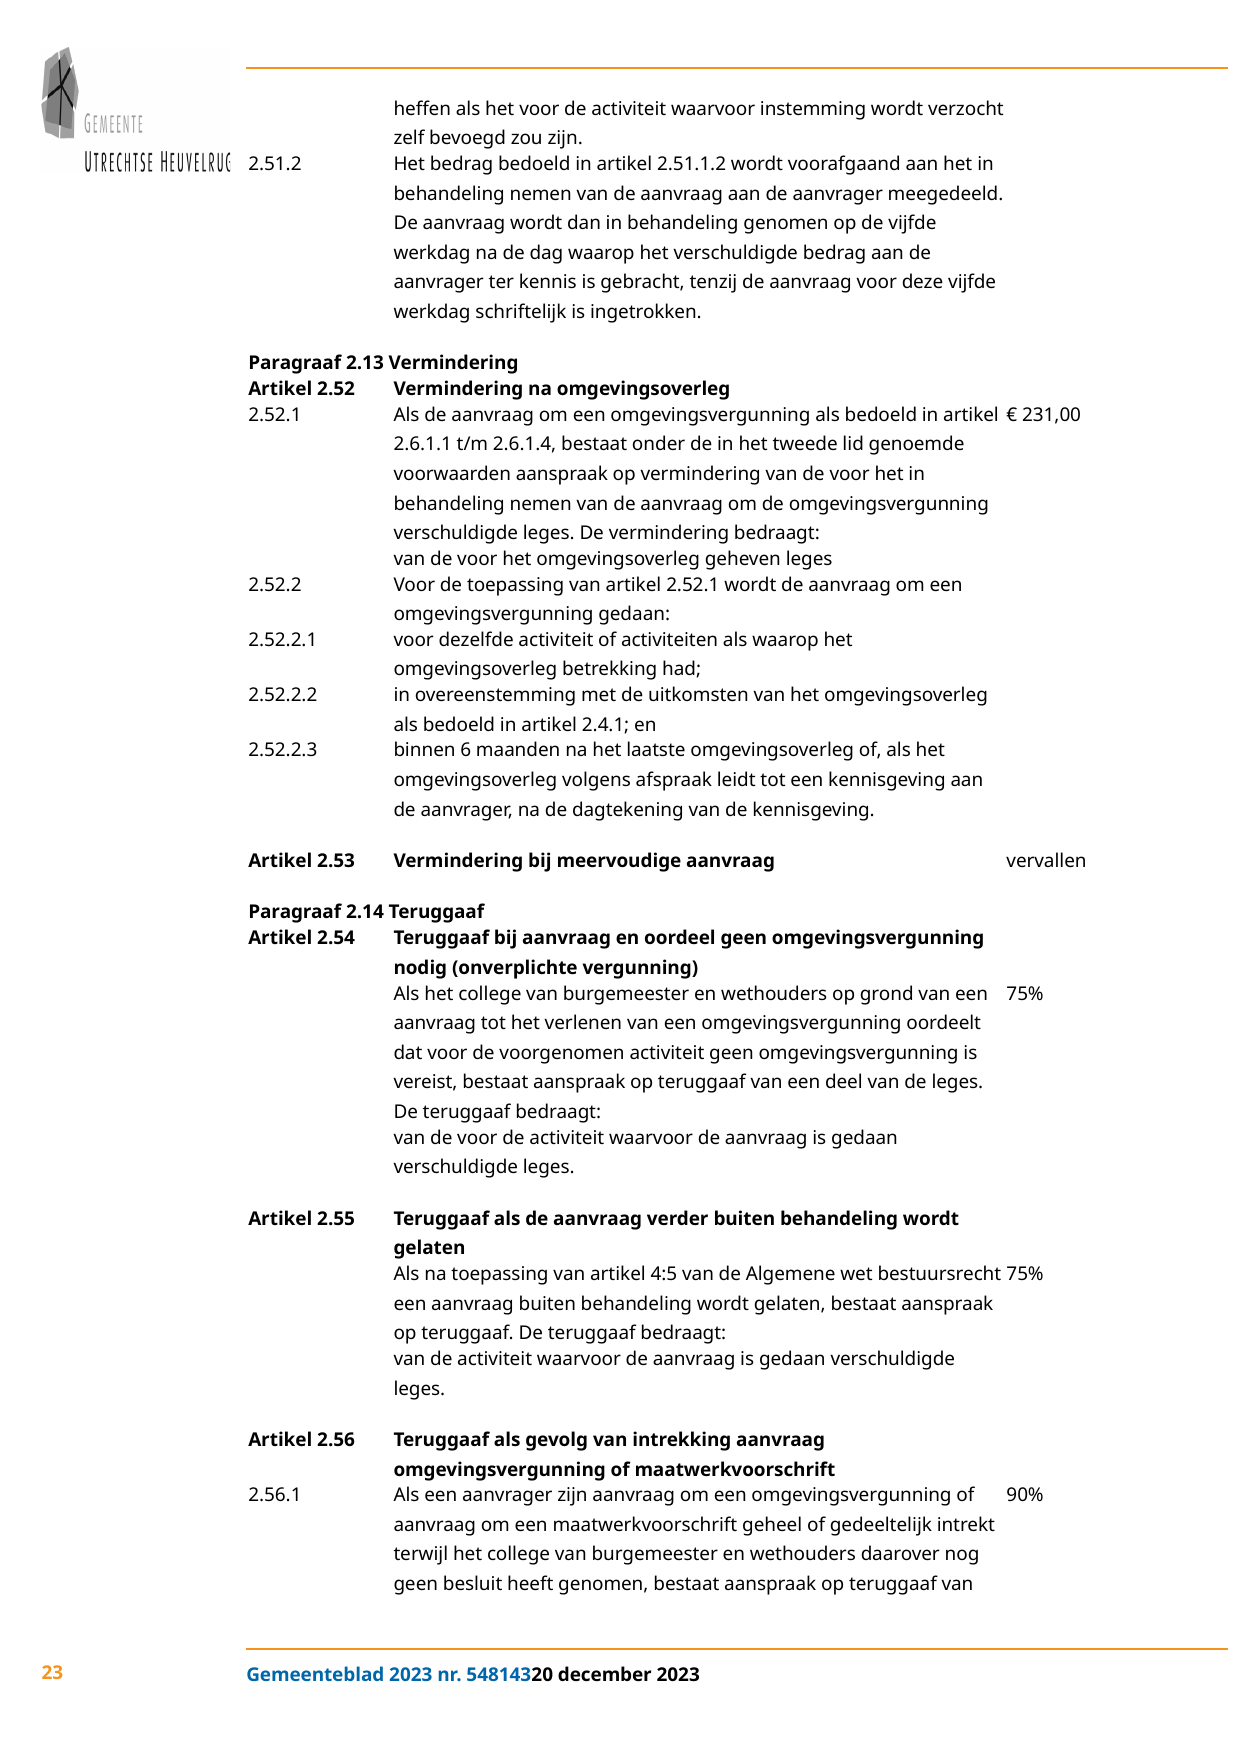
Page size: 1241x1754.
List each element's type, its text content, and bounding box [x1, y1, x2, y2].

table_cell [1006, 681, 1152, 737]
table_cell [1006, 1400, 1152, 1426]
table_cell [1006, 822, 1152, 847]
table_cell [1006, 545, 1152, 571]
table_cell 2.52.2.2 [248, 681, 393, 737]
table_cell [1006, 1426, 1152, 1481]
table_cell Teruggaaf als gevolg van intrekking aanvraag omgevingsvergunning of maatwerkvoorschrift [393, 1426, 1006, 1481]
table_cell van de voor de activiteit waarvoor de aanvraag is gedaan verschuldigde leges. [393, 1124, 1006, 1179]
table_cell Als het college van burgemeester en wethouders op grond van een aanvraag tot het verlenen van een omgevingsvergunning oordeelt dat voor de voorgenomen activiteit geen omgevingsvergunning is vereist, bestaat aanspraak op teruggaaf van een deel van de leges. De teruggaaf bedraagt: [393, 980, 1006, 1124]
table_cell 2.52.2.1 [248, 626, 393, 681]
table_cell [393, 1400, 1006, 1426]
table_cell [248, 324, 393, 349]
table_cell [248, 1260, 393, 1345]
table_cell [1006, 375, 1152, 401]
table_cell van de activiteit waarvoor de aanvraag is gedaan verschuldigde leges. [393, 1345, 1006, 1400]
table_cell Teruggaaf als de aanvraag verder buiten behandeling wordt gelaten [393, 1205, 1006, 1260]
table_cell binnen 6 maanden na het laatste omgevingsoverleg of, als het omgevingsoverleg volgens afspraak leidt tot een kennisgeving aan de aanvrager, na de dagtekening van de kennisgeving. [393, 737, 1006, 822]
table_cell Artikel 2.53 [248, 847, 393, 873]
table_cell Paragraaf 2.14 Teruggaaf [248, 899, 1006, 924]
table_cell [248, 980, 393, 1124]
table_cell [248, 1400, 393, 1426]
table_cell [1006, 150, 1152, 324]
table_cell [393, 324, 1006, 349]
table_cell [1006, 899, 1152, 924]
table_cell in overeenstemming met de uitkomsten van het omgevingsoverleg als bedoeld in artikel 2.4.1; en [393, 681, 1006, 737]
table_cell Als na toepassing van artikel 4:5 van de Algemene wet bestuursrecht een aanvraag buiten behandeling wordt gelaten, bestaat aanspraak op teruggaaf. De teruggaaf bedraagt: [393, 1260, 1006, 1345]
table_cell Artikel 2.52 [248, 375, 393, 401]
table_cell 2.51.2 [248, 150, 393, 324]
table_cell [1006, 1179, 1152, 1205]
table_cell 2.52.2 [248, 571, 393, 626]
table_cell [393, 873, 1006, 899]
table_cell Als de aanvraag om een omgevingsvergunning als bedoeld in artikel 2.6.1.1 t/m 2.6.1.4, bestaat onder de in het tweede lid genoemde voorwaarden aanspraak op vermindering van de voor het in behandeling nemen van de aanvraag om de omgevingsvergunning verschuldigde leges. De vermindering bedraagt: [393, 401, 1006, 545]
table_cell [248, 873, 393, 899]
table_cell Als een aanvrager zijn aanvraag om een omgevingsvergunning of aanvraag om een maatwerkvoorschrift geheel of gedeeltelijk intrekt terwijl het college van burgemeester en wethouders daarover nog geen besluit heeft genomen, bestaat aanspraak op teruggaaf van [393, 1481, 1006, 1596]
table_cell [1006, 925, 1152, 980]
table_cell [1006, 737, 1152, 822]
table_cell € 231,00 [1006, 401, 1152, 545]
table_cell [248, 1124, 393, 1179]
table_cell voor dezelfde activiteit of activiteiten als waarop het omgevingsoverleg betrekking had; [393, 626, 1006, 681]
table_cell Vermindering bij meervoudige aanvraag [393, 847, 1006, 873]
table_cell 2.52.2.3 [248, 737, 393, 822]
table_cell [1006, 1205, 1152, 1260]
table_cell [1006, 1345, 1152, 1400]
table_cell heffen als het voor de activiteit waarvoor instemming wordt verzocht zelf bevoegd zou zijn. [393, 95, 1006, 150]
table_cell Het bedrag bedoeld in artikel 2.51.1.2 wordt voorafgaand aan het in behandeling nemen van de aanvraag aan de aanvrager meegedeeld. De aanvraag wordt dan in behandeling genomen op de vijfde werkdag na de dag waarop het verschuldigde bedrag aan de aanvrager ter kennis is gebracht, tenzij de aanvraag voor deze vijfde werkdag schriftelijk is ingetrokken. [393, 150, 1006, 324]
table_cell [1006, 873, 1152, 899]
table_cell [248, 95, 393, 150]
table_cell Artikel 2.56 [248, 1426, 393, 1481]
table_cell 2.56.1 [248, 1481, 393, 1596]
table_cell [1006, 571, 1152, 626]
table_cell [1006, 95, 1152, 150]
table_cell Teruggaaf bij aanvraag en oordeel geen omgevingsvergunning nodig (onverplichte vergunning) [393, 925, 1006, 980]
table_cell [1006, 324, 1152, 349]
table_cell [1006, 626, 1152, 681]
table_cell Artikel 2.54 [248, 925, 393, 980]
table_cell 2.52.1 [248, 401, 393, 545]
table_cell 75% [1006, 980, 1152, 1124]
table_cell van de voor het omgevingsoverleg geheven leges [393, 545, 1006, 571]
table_cell vervallen [1006, 847, 1152, 873]
picture [41, 47, 231, 172]
table_cell Vermindering na omgevingsoverleg [393, 375, 1006, 401]
table_cell [248, 822, 393, 847]
table_cell [248, 1179, 393, 1205]
table_cell Artikel 2.55 [248, 1205, 393, 1260]
table_cell [393, 822, 1006, 847]
table_cell Paragraaf 2.13 Vermindering [248, 350, 1006, 375]
table_cell [1006, 350, 1152, 375]
table_cell [393, 1179, 1006, 1205]
table_cell [248, 545, 393, 571]
table_cell 75% [1006, 1260, 1152, 1345]
table_cell [248, 1345, 393, 1400]
table_cell 90% [1006, 1481, 1152, 1596]
table_cell Voor de toepassing van artikel 2.52.1 wordt de aanvraag om een omgevingsvergunning gedaan: [393, 571, 1006, 626]
table_cell [1006, 1124, 1152, 1179]
